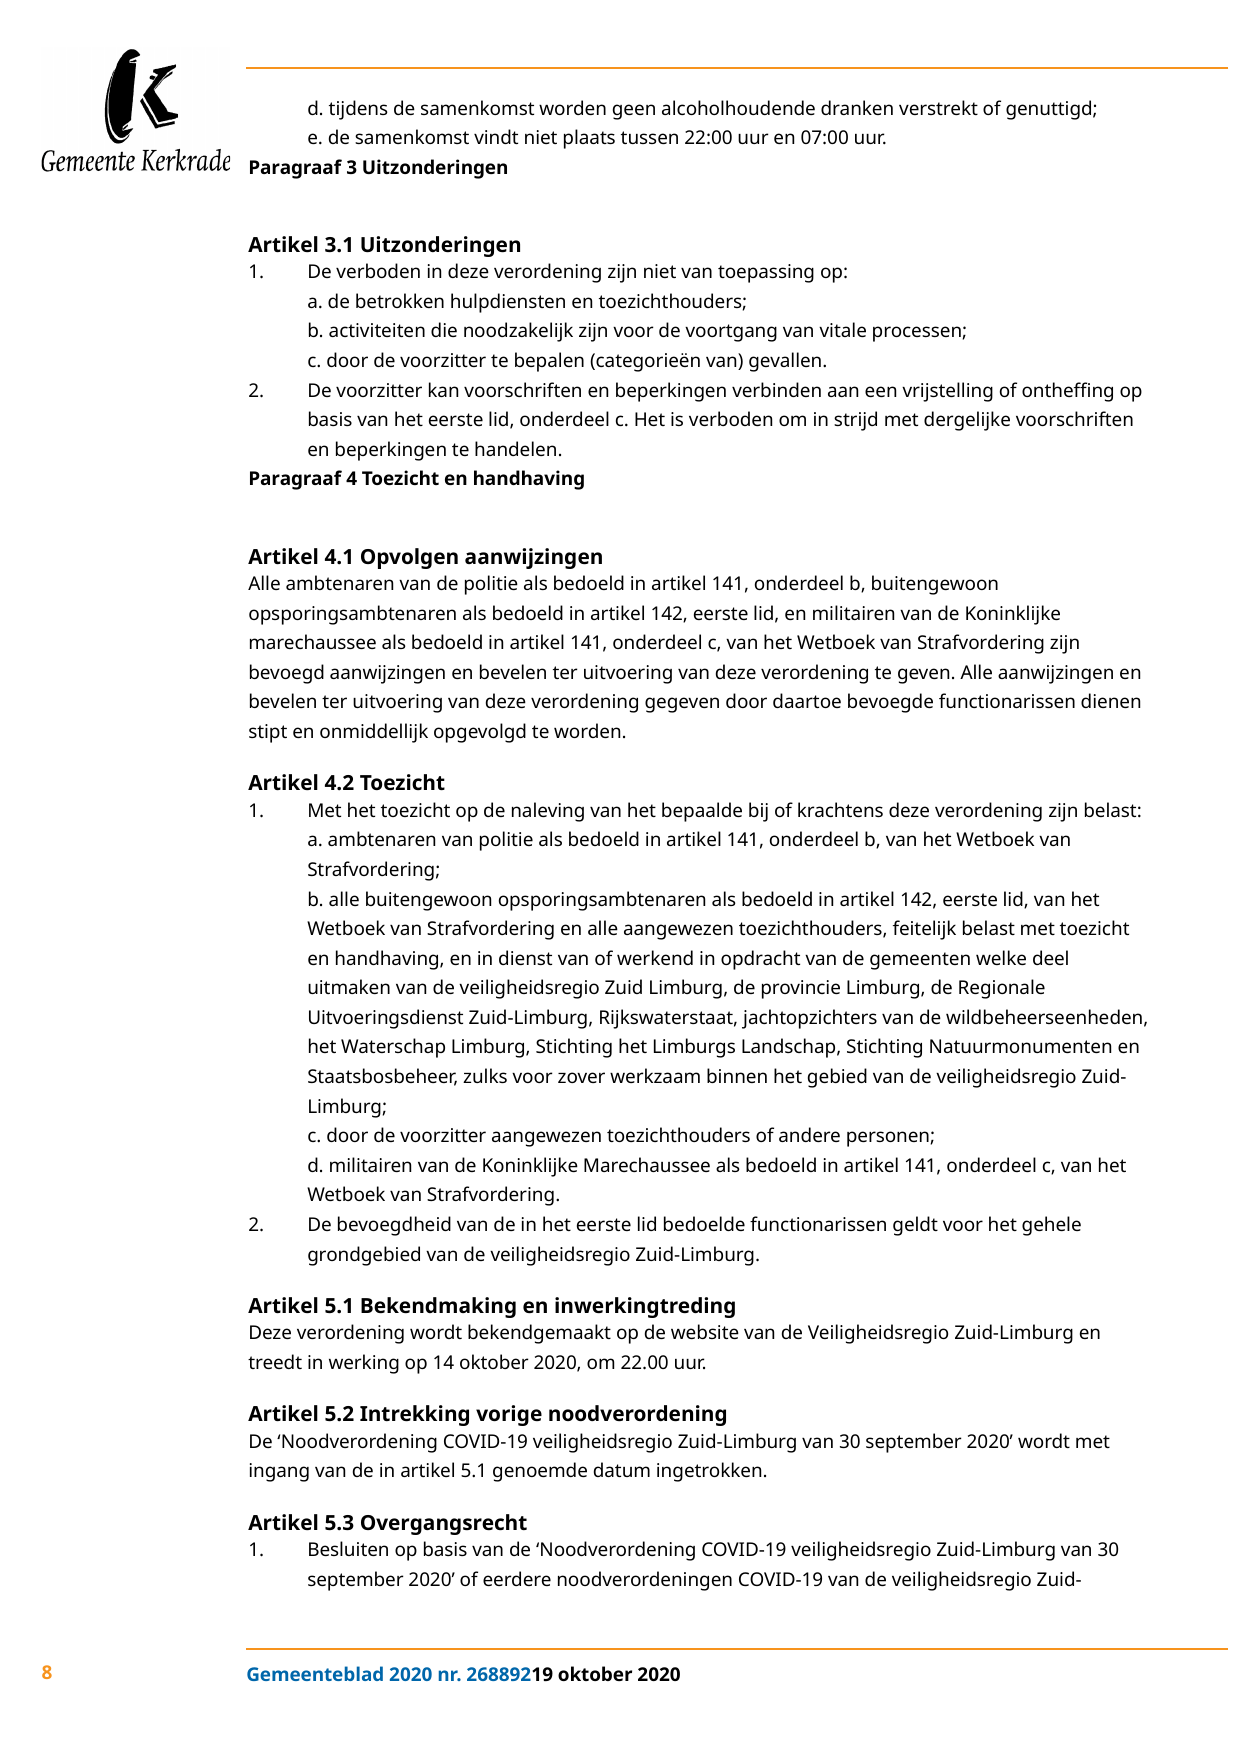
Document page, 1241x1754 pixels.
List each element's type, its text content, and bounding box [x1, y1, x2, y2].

list b. alle buitengewoon opsporingsambtenaren als bedoeld in artikel 142, eerste lid, van het Wetboek van Strafvordering en alle aangewezen toezichthouders, feitelijk belast met toezicht en handhaving, en in dienst van of werkend in opdracht van de gemeenten welke deel uitmaken van de veiligheidsregio Zuid Limburg, de provincie Limburg, de Regionale Uitvoeringsdienst Zuid-Limburg, Rijkswaterstaat, jachtopzichters van de wildbeheerseenheden, het Waterschap Limburg, Stichting het Limburgs Landschap, Stichting Natuurmonumenten en Staatsbosbeheer, zulks voor zover werkzaam binnen het gebied van de veiligheidsregio Zuid-Limburg; [248, 886, 1152, 1118]
text Artikel 5.2 Intrekking vorige noodverordening [248, 1399, 1152, 1428]
list d. militairen van de Koninklijke Marechaussee als bedoeld in artikel 141, onderdeel c, van het Wetboek van Strafvordering. [248, 1152, 1152, 1207]
list Met het toezicht op de naleving van het bepaalde bij of krachtens deze verordening zijn belast: [248, 797, 1152, 823]
list De bevoegdheid van de in het eerste lid bedoelde functionarissen geldt voor het gehele grondgebied van de veiligheidsregio Zuid-Limburg. [248, 1211, 1152, 1266]
list a. de betrokken hulpdiensten en toezichthouders; [248, 288, 1152, 314]
list c. door de voorzitter te bepalen (categorieën van) gevallen. [248, 347, 1152, 373]
text De ‘Noodverordening COVID-19 veiligheidsregio Zuid-Limburg van 30 september 2020’ wordt met ingang van de in artikel 5.1 genoemde datum ingetrokken. [248, 1428, 1152, 1483]
text Deze verordening wordt bekendgemaakt op de website van de Veiligheidsregio Zuid-Limburg en treedt in werking op 14 oktober 2020, om 22.00 uur. [248, 1319, 1152, 1375]
text Paragraaf 3 Uitzonderingen [248, 154, 1152, 180]
list d. tijdens de samenkomst worden geen alcoholhoudende dranken verstrekt of genuttigd; [248, 95, 1152, 121]
text Artikel 4.2 Toezicht [248, 768, 1152, 797]
list a. ambtenaren van politie als bedoeld in artikel 141, onderdeel b, van het Wetboek van Strafvordering; [248, 827, 1152, 882]
text Paragraaf 4 Toezicht en handhaving [248, 466, 1152, 491]
picture [41, 47, 231, 172]
list e. de samenkomst vindt niet plaats tussen 22:00 uur en 07:00 uur. [248, 124, 1152, 150]
list De voorzitter kan voorschriften en beperkingen verbinden aan een vrijstelling of ontheffing op basis van het eerste lid, onderdeel c. Het is verboden om in strijd met dergelijke voorschriften en beperkingen te handelen. [248, 377, 1152, 462]
text Artikel 4.1 Opvolgen aanwijzingen [248, 542, 1152, 570]
text Alle ambtenaren van de politie als bedoeld in artikel 141, onderdeel b, buitengewoon opsporingsambtenaren als bedoeld in artikel 142, eerste lid, en militairen van de Koninklijke marechaussee als bedoeld in artikel 141, onderdeel c, van het Wetboek van Strafvordering zijn bevoegd aanwijzingen en bevelen ter uitvoering van deze verordening te geven. Alle aanwijzingen en bevelen ter uitvoering van deze verordening gegeven door daartoe bevoegde functionarissen dienen stipt en onmiddellijk opgevolgd te worden. [248, 570, 1152, 744]
text Artikel 5.3 Overgangsrecht [248, 1508, 1152, 1536]
text Artikel 3.1 Uitzonderingen [248, 230, 1152, 258]
list c. door de voorzitter aangewezen toezichthouders of andere personen; [248, 1122, 1152, 1148]
list Besluiten op basis van de ‘Noodverordening COVID-19 veiligheidsregio Zuid-Limburg van 30 september 2020’ of eerdere noodverordeningen COVID-19 van de veiligheidsregio Zuid- [248, 1536, 1152, 1592]
list b. activiteiten die noodzakelijk zijn voor de voortgang van vitale processen; [248, 318, 1152, 343]
list De verboden in deze verordening zijn niet van toepassing op: [248, 258, 1152, 284]
text Artikel 5.1 Bekendmaking en inwerkingtreding [248, 1291, 1152, 1319]
